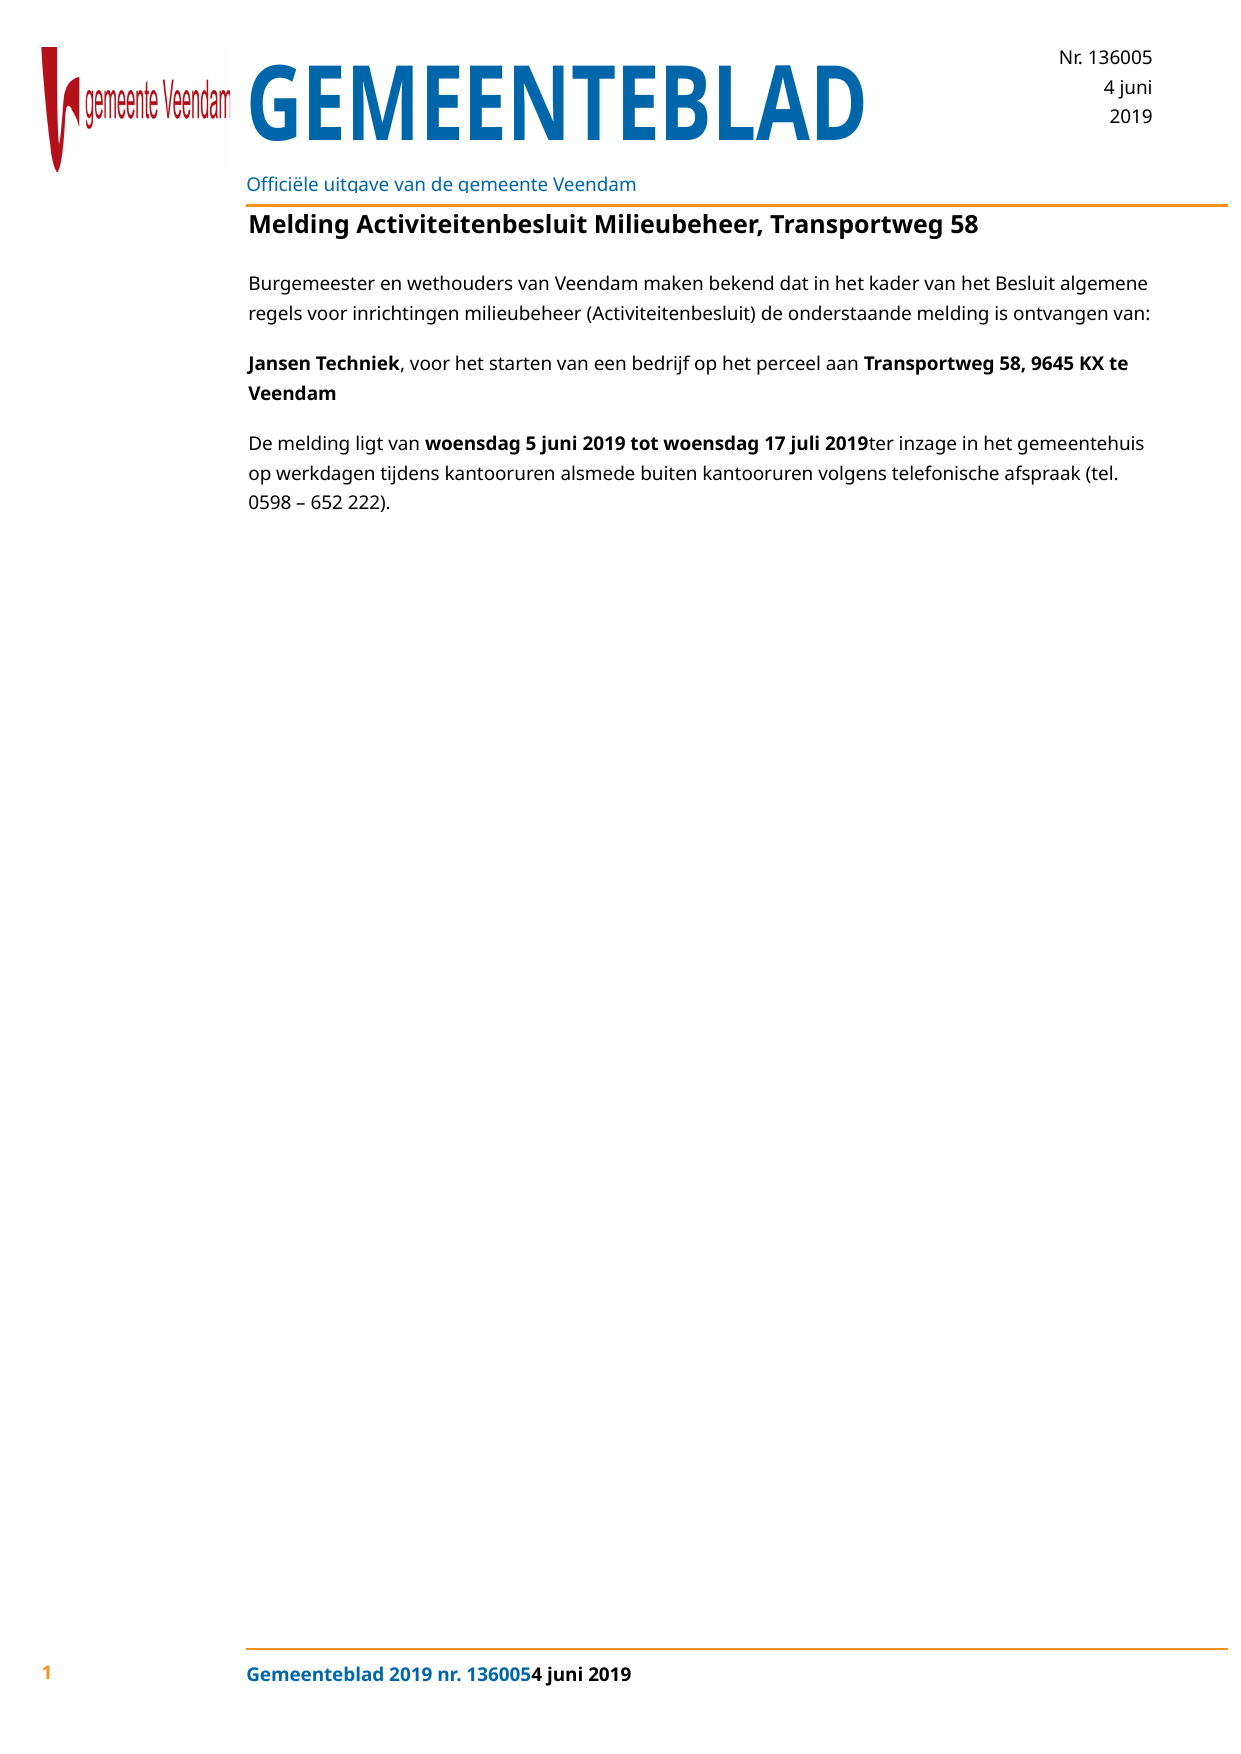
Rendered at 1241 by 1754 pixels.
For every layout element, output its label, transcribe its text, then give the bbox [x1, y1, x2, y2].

text De melding ligt van woensdag 5 juni 2019 tot woensdag 17 juli 2019ter inzage in het gemeentehuis op werkdagen tijdens kantooruren alsmede buiten kantooruren volgens telefonische afspraak (tel. 0598 – 652 222). [248, 430, 1152, 515]
text Burgemeester en wethouders van Veendam maken bekend dat in het kader van het Besluit algemene regels voor inrichtingen milieubeheer (Activiteitenbesluit) de onderstaande melding is ontvangen van: [248, 270, 1152, 326]
text Melding Activiteitenbesluit Milieubeheer, Transportweg 58 [248, 207, 1152, 241]
text Jansen Techniek, voor het starten van een bedrijf op het perceel aan Transportweg 58, 9645 KX te Veendam [248, 350, 1152, 406]
picture [41, 47, 231, 172]
